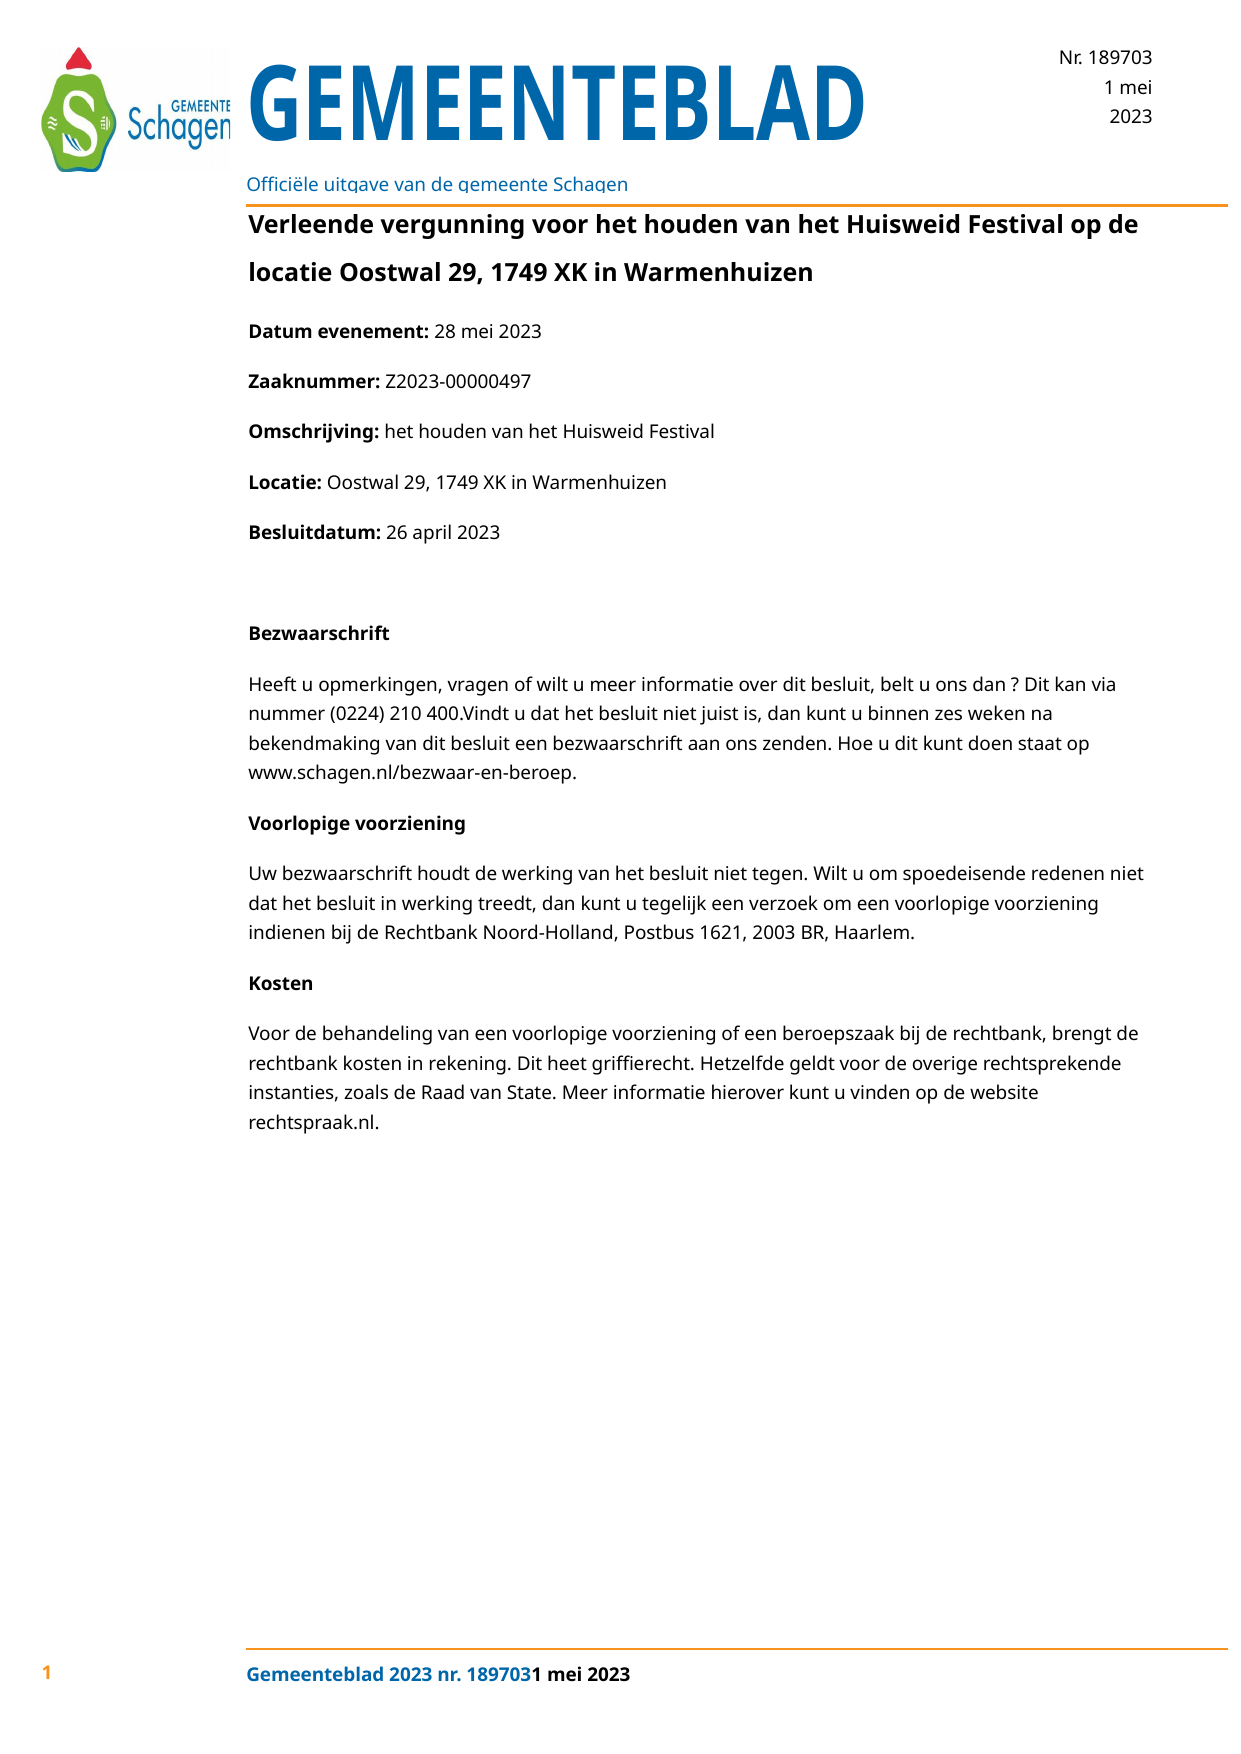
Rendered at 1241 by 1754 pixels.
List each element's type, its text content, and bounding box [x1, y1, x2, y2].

text Kosten [248, 970, 1152, 996]
text Uw bezwaarschrift houdt de werking van het besluit niet tegen. Wilt u om spoedeisende redenen niet dat het besluit in werking treedt, dan kunt u tegelijk een verzoek om een voorlopige voorziening indienen bij de Rechtbank Noord-Holland, Postbus 1621, 2003 BR, Haarlem. [248, 860, 1152, 945]
text Voor de behandeling van een voorlopige voorziening of een beroepszaak bij de rechtbank, brengt de rechtbank kosten in rekening. Dit heet griffierecht. Hetzelfde geldt voor de overige rechtsprekende instanties, zoals de Raad van State. Meer informatie hierover kunt u vinden op de website rechtspraak.nl. [248, 1020, 1152, 1135]
text Omschrijving: het houden van het Huisweid Festival [248, 419, 1152, 444]
text Voorlopige voorziening [248, 810, 1152, 836]
text Verleende vergunning voor het houden van het Huisweid Festival op de locatie Oostwal 29, 1749 XK in Warmenhuizen [248, 207, 1152, 288]
text Bezwaarschrift [248, 620, 1152, 646]
text Locatie: Oostwal 29, 1749 XK in Warmenhuizen [248, 469, 1152, 495]
text Heeft u opmerkingen, vragen of wilt u meer informatie over dit besluit, belt u ons dan ? Dit kan via nummer (0224) 210 400.Vindt u dat het besluit niet juist is, dan kunt u binnen zes weken na bekendmaking van dit besluit een bezwaarschrift aan ons zenden. Hoe u dit kunt doen staat op www.schagen.nl/bezwaar-en-beroep. [248, 671, 1152, 785]
text Datum evenement: 28 mei 2023 [248, 318, 1152, 344]
text Zaaknummer: Z2023-00000497 [248, 368, 1152, 394]
picture [41, 47, 231, 172]
text Besluitdatum: 26 april 2023 [248, 519, 1152, 545]
